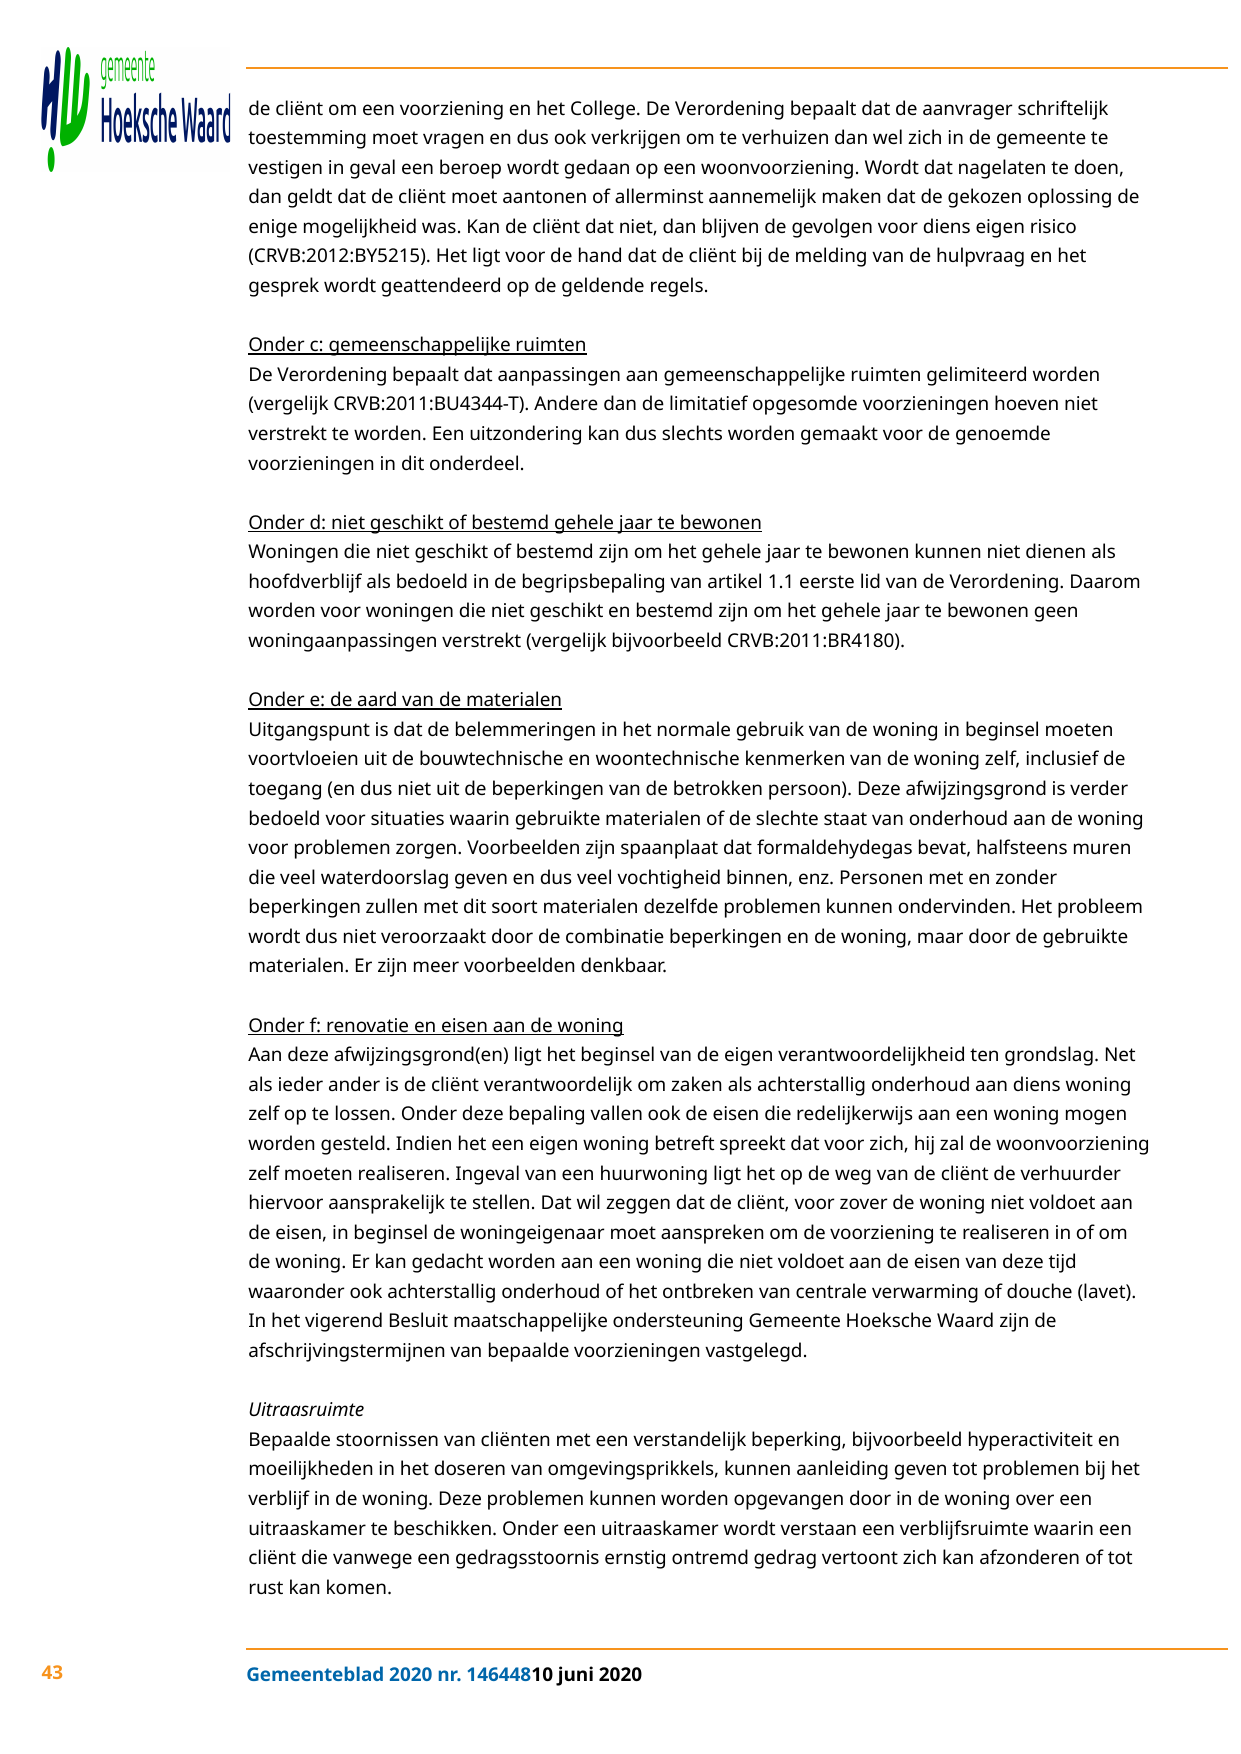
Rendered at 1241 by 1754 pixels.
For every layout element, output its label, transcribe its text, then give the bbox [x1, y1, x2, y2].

text Woningen die niet geschikt of bestemd zijn om het gehele jaar te bewonen kunnen niet dienen als hoofdverblijf als bedoeld in de begripsbepaling van artikel 1.1 eerste lid van de Verordening. Daarom worden voor woningen die niet geschikt en bestemd zijn om het gehele jaar te bewonen geen woningaanpassingen verstrekt (vergelijk bijvoorbeeld CRVB:2011:BR4180). [248, 538, 1152, 653]
text Uitgangspunt is dat de belemmeringen in het normale gebruik van de woning in beginsel moeten voortvloeien uit de bouwtechnische en woontechnische kenmerken van de woning zelf, inclusief de toegang (en dus niet uit de beperkingen van de betrokken persoon). Deze afwijzingsgrond is verder bedoeld voor situaties waarin gebruikte materialen of de slechte staat van onderhoud aan de woning voor problemen zorgen. Voorbeelden zijn spaanplaat dat formaldehydegas bevat, halfsteens muren die veel waterdoorslag geven en dus veel vochtigheid binnen, enz. Personen met en zonder beperkingen zullen met dit soort materialen dezelfde problemen kunnen ondervinden. Het probleem wordt dus niet veroorzaakt door de combinatie beperkingen en de woning, maar door de gebruikte materialen. Er zijn meer voorbeelden denkbaar. [248, 716, 1152, 978]
text Onder f: renovatie en eisen aan de woning [248, 1012, 1152, 1038]
text de cliënt om een voorziening en het College. De Verordening bepaalt dat de aanvrager schriftelijk toestemming moet vragen en dus ook verkrijgen om te verhuizen dan wel zich in de gemeente te vestigen in geval een beroep wordt gedaan op een woonvoorziening. Wordt dat nagelaten te doen, dan geldt dat de cliënt moet aantonen of allerminst aannemelijk maken dat de gekozen oplossing de enige mogelijkheid was. Kan de cliënt dat niet, dan blijven de gevolgen voor diens eigen risico (CRVB:2012:BY5215). Het ligt voor de hand dat de cliënt bij de melding van de hulpvraag en het gesprek wordt geattendeerd op de geldende regels. [248, 95, 1152, 298]
text Onder c: gemeenschappelijke ruimten [248, 331, 1152, 357]
text Uitraasruimte [248, 1396, 1152, 1422]
text Aan deze afwijzingsgrond(en) ligt het beginsel van de eigen verantwoordelijkheid ten grondslag. Net als ieder ander is de cliënt verantwoordelijk om zaken als achterstallig onderhoud aan diens woning zelf op te lossen. Onder deze bepaling vallen ook de eisen die redelijkerwijs aan een woning mogen worden gesteld. Indien het een eigen woning betreft spreekt dat voor zich, hij zal de woonvoorziening zelf moeten realiseren. Ingeval van een huurwoning ligt het op de weg van de cliënt de verhuurder hiervoor aansprakelijk te stellen. Dat wil zeggen dat de cliënt, voor zover de woning niet voldoet aan de eisen, in beginsel de woningeigenaar moet aanspreken om de voorziening te realiseren in of om de woning. Er kan gedacht worden aan een woning die niet voldoet aan de eisen van deze tijd waaronder ook achterstallig onderhoud of het ontbreken van centrale verwarming of douche (lavet). In het vigerend Besluit maatschappelijke ondersteuning Gemeente Hoeksche Waard zijn de afschrijvingstermijnen van bepaalde voorzieningen vastgelegd. [248, 1041, 1152, 1363]
text Bepaalde stoornissen van cliënten met een verstandelijk beperking, bijvoorbeeld hyperactiviteit en moeilijkheden in het doseren van omgevingsprikkels, kunnen aanleiding geven tot problemen bij het verblijf in de woning. Deze problemen kunnen worden opgevangen door in de woning over een uitraaskamer te beschikken. Onder een uitraaskamer wordt verstaan een verblijfsruimte waarin een cliënt die vanwege een gedragsstoornis ernstig ontremd gedrag vertoont zich kan afzonderen of tot rust kan komen. [248, 1426, 1152, 1600]
picture [41, 47, 231, 172]
text De Verordening bepaalt dat aanpassingen aan gemeenschappelijke ruimten gelimiteerd worden (vergelijk CRVB:2011:BU4344-T). Andere dan de limitatief opgesomde voorzieningen hoeven niet verstrekt te worden. Een uitzondering kan dus slechts worden gemaakt voor de genoemde voorzieningen in dit onderdeel. [248, 361, 1152, 476]
text Onder e: de aard van de materialen [248, 686, 1152, 712]
text Onder d: niet geschikt of bestemd gehele jaar te bewonen [248, 509, 1152, 535]
